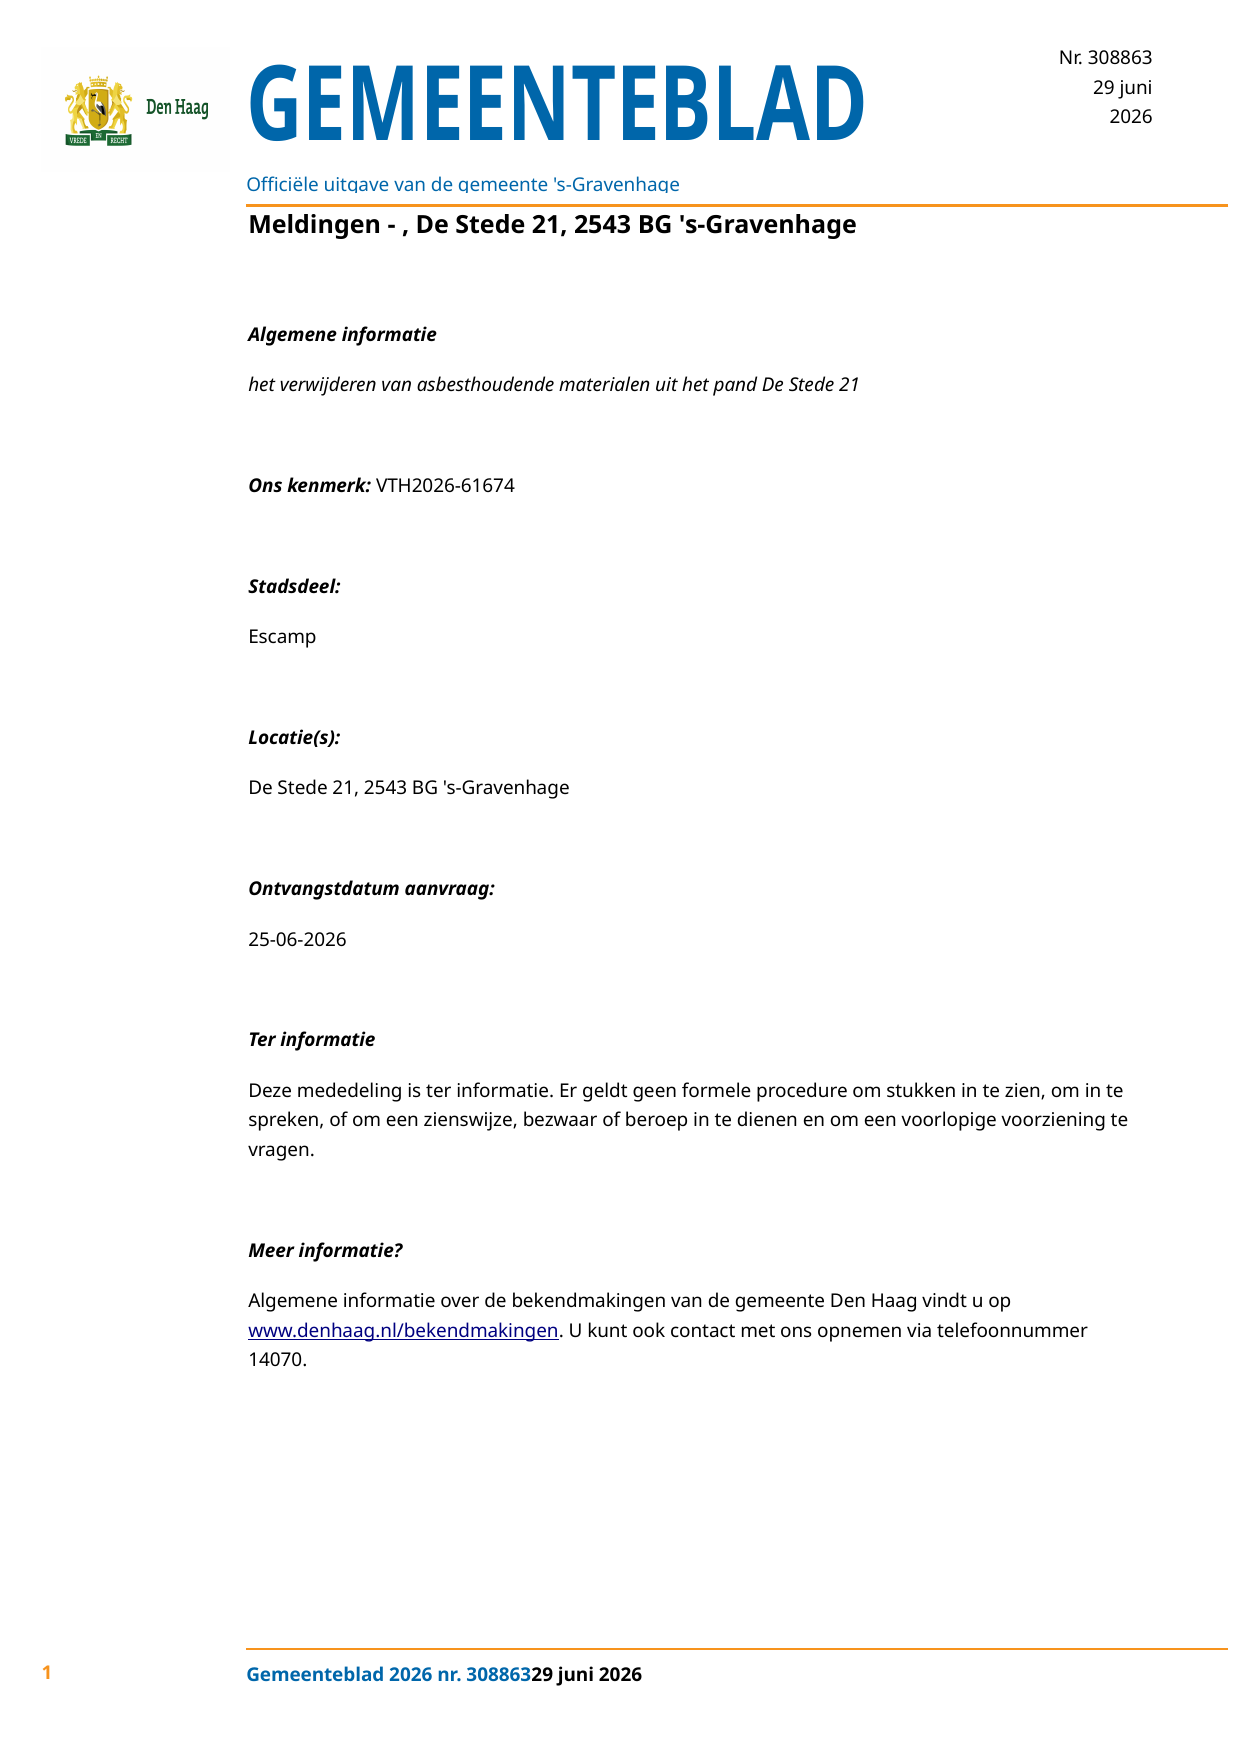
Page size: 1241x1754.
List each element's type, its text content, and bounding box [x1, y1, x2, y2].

text 25-06-2026 [248, 926, 1152, 951]
text Ons kenmerk: VTH2026-61674 [248, 472, 1152, 498]
text Deze mededeling is ter informatie. Er geldt geen formele procedure om stukken in te zien, om in te spreken, of om een zienswijze, bezwaar of beroep in te dienen en om een voorlopige voorziening te vragen. [248, 1077, 1152, 1162]
text De Stede 21, 2543 BG 's-Gravenhage [248, 774, 1152, 800]
text Locatie(s): [248, 724, 1152, 750]
text Algemene informatie over de bekendmakingen van de gemeente Den Haag vindt u op www.denhaag.nl/bekendmakingen. U kunt ook contact met ons opnemen via telefoonnummer 14070. [248, 1287, 1152, 1372]
text Ter informatie [248, 1027, 1152, 1052]
text Escamp [248, 623, 1152, 649]
text het verwijderen van asbesthoudende materialen uit het pand De Stede 21 [248, 371, 1152, 397]
text Meldingen - , De Stede 21, 2543 BG 's-Gravenhage [248, 207, 1152, 241]
text Ontvangstdatum aanvraag: [248, 875, 1152, 901]
text Stadsdeel: [248, 573, 1152, 598]
picture [41, 47, 231, 172]
text Algemene informatie [248, 321, 1152, 346]
text Meer informatie? [248, 1237, 1152, 1263]
